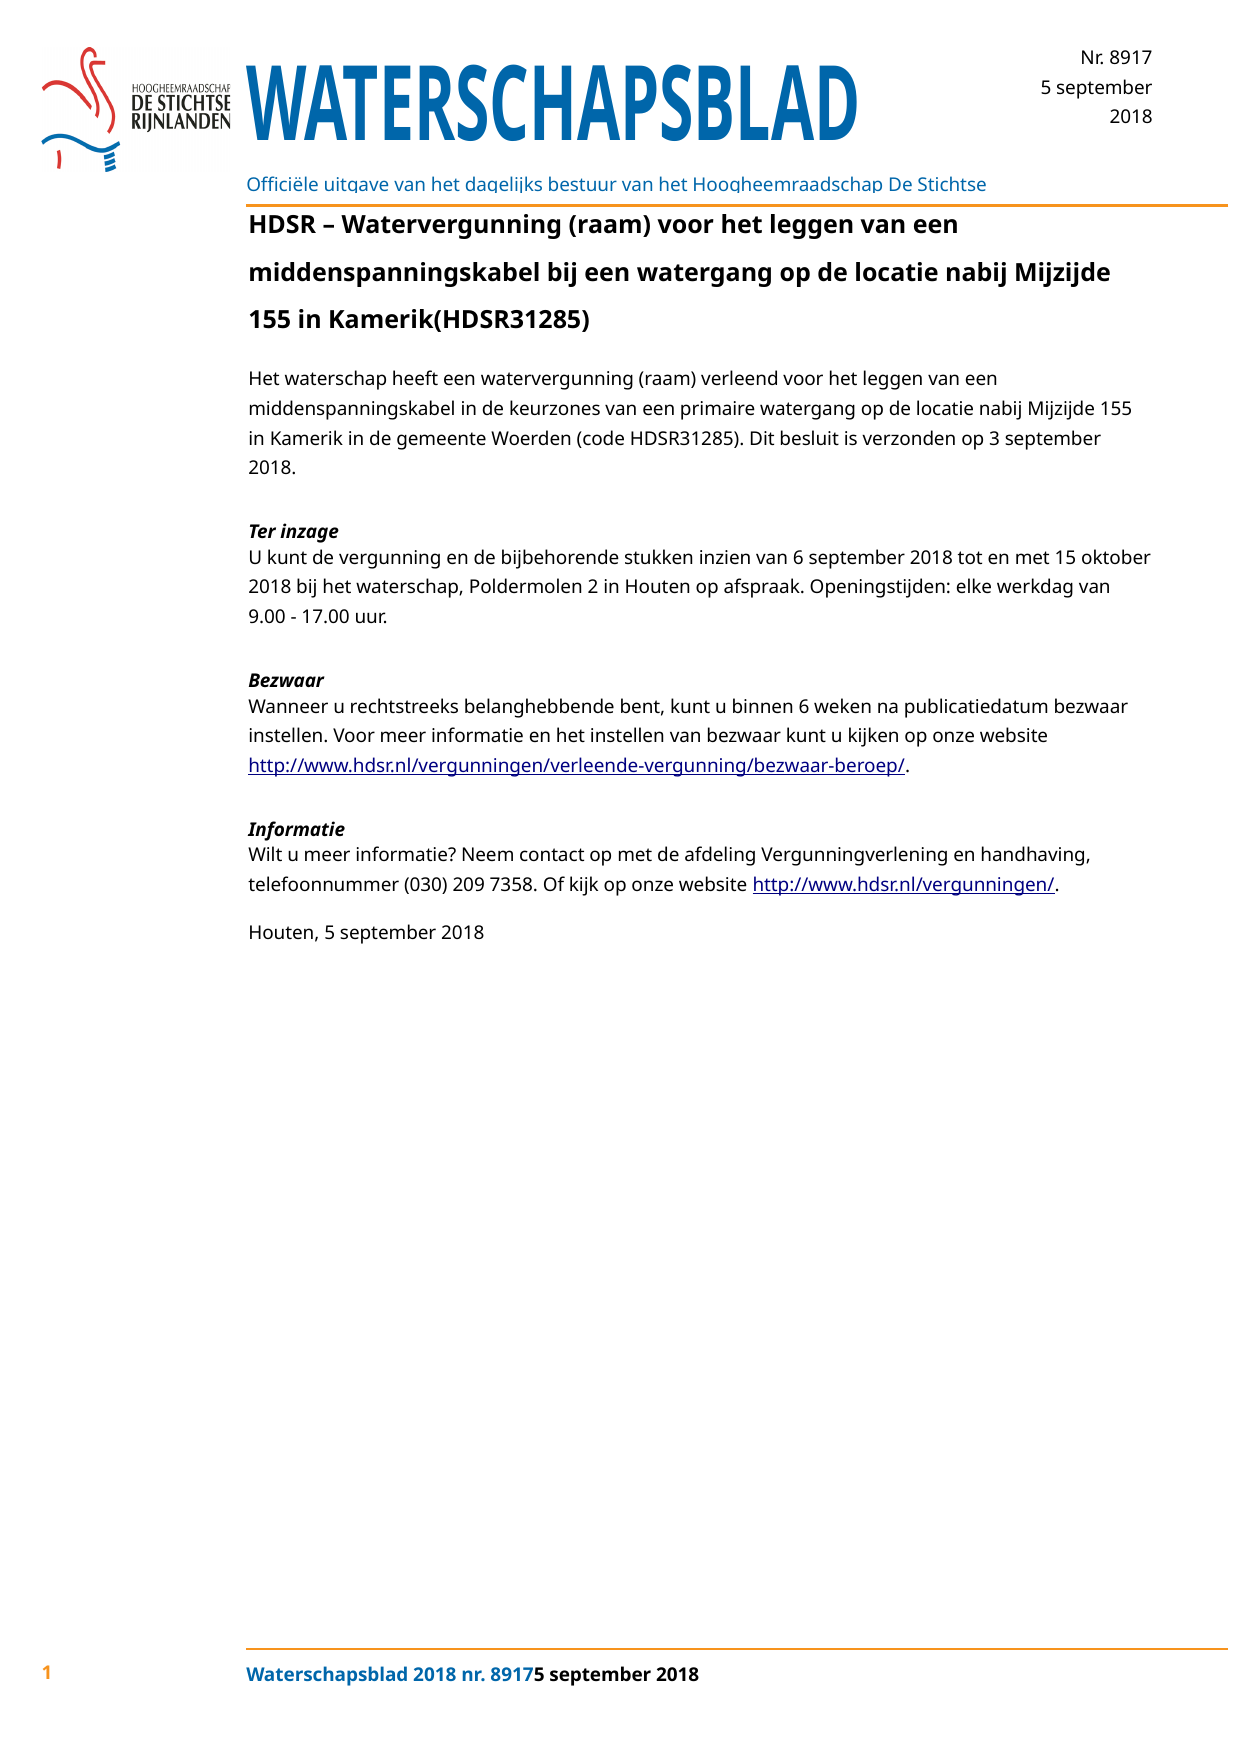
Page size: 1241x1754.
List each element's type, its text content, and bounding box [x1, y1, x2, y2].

text Informatie [248, 816, 1152, 842]
text Wilt u meer informatie? Neem contact op met de afdeling Vergunningverlening en handhaving, telefoonnummer (030) 209 7358. Of kijk op onze website http://www.hdsr.nl/vergunningen/. [248, 842, 1152, 897]
text HDSR – Watervergunning (raam) voor het leggen van een middenspanningskabel bij een watergang op de locatie nabij Mijzijde 155 in Kamerik(HDSR31285) [248, 207, 1152, 336]
text Ter inzage [248, 518, 1152, 544]
picture [41, 47, 231, 172]
text Houten, 5 september 2018 [248, 919, 1152, 945]
text Bezwaar [248, 667, 1152, 693]
text Wanneer u rechtstreeks belanghebbende bent, kunt u binnen 6 weken na publicatiedatum bezwaar instellen. Voor meer informatie en het instellen van bezwaar kunt u kijken op onze website http://www.hdsr.nl/vergunningen/verleende-vergunning/bezwaar-beroep/. [248, 693, 1152, 778]
text U kunt de vergunning en de bijbehorende stukken inzien van 6 september 2018 tot en met 15 oktober 2018 bij het waterschap, Poldermolen 2 in Houten op afspraak. Openingstijden: elke werkdag van 9.00 - 17.00 uur. [248, 544, 1152, 629]
text Het waterschap heeft een watervergunning (raam) verleend voor het leggen van een middenspanningskabel in de keurzones van een primaire watergang op de locatie nabij Mijzijde 155 in Kamerik in de gemeente Woerden (code HDSR31285). Dit besluit is verzonden op 3 september 2018. [248, 366, 1152, 480]
